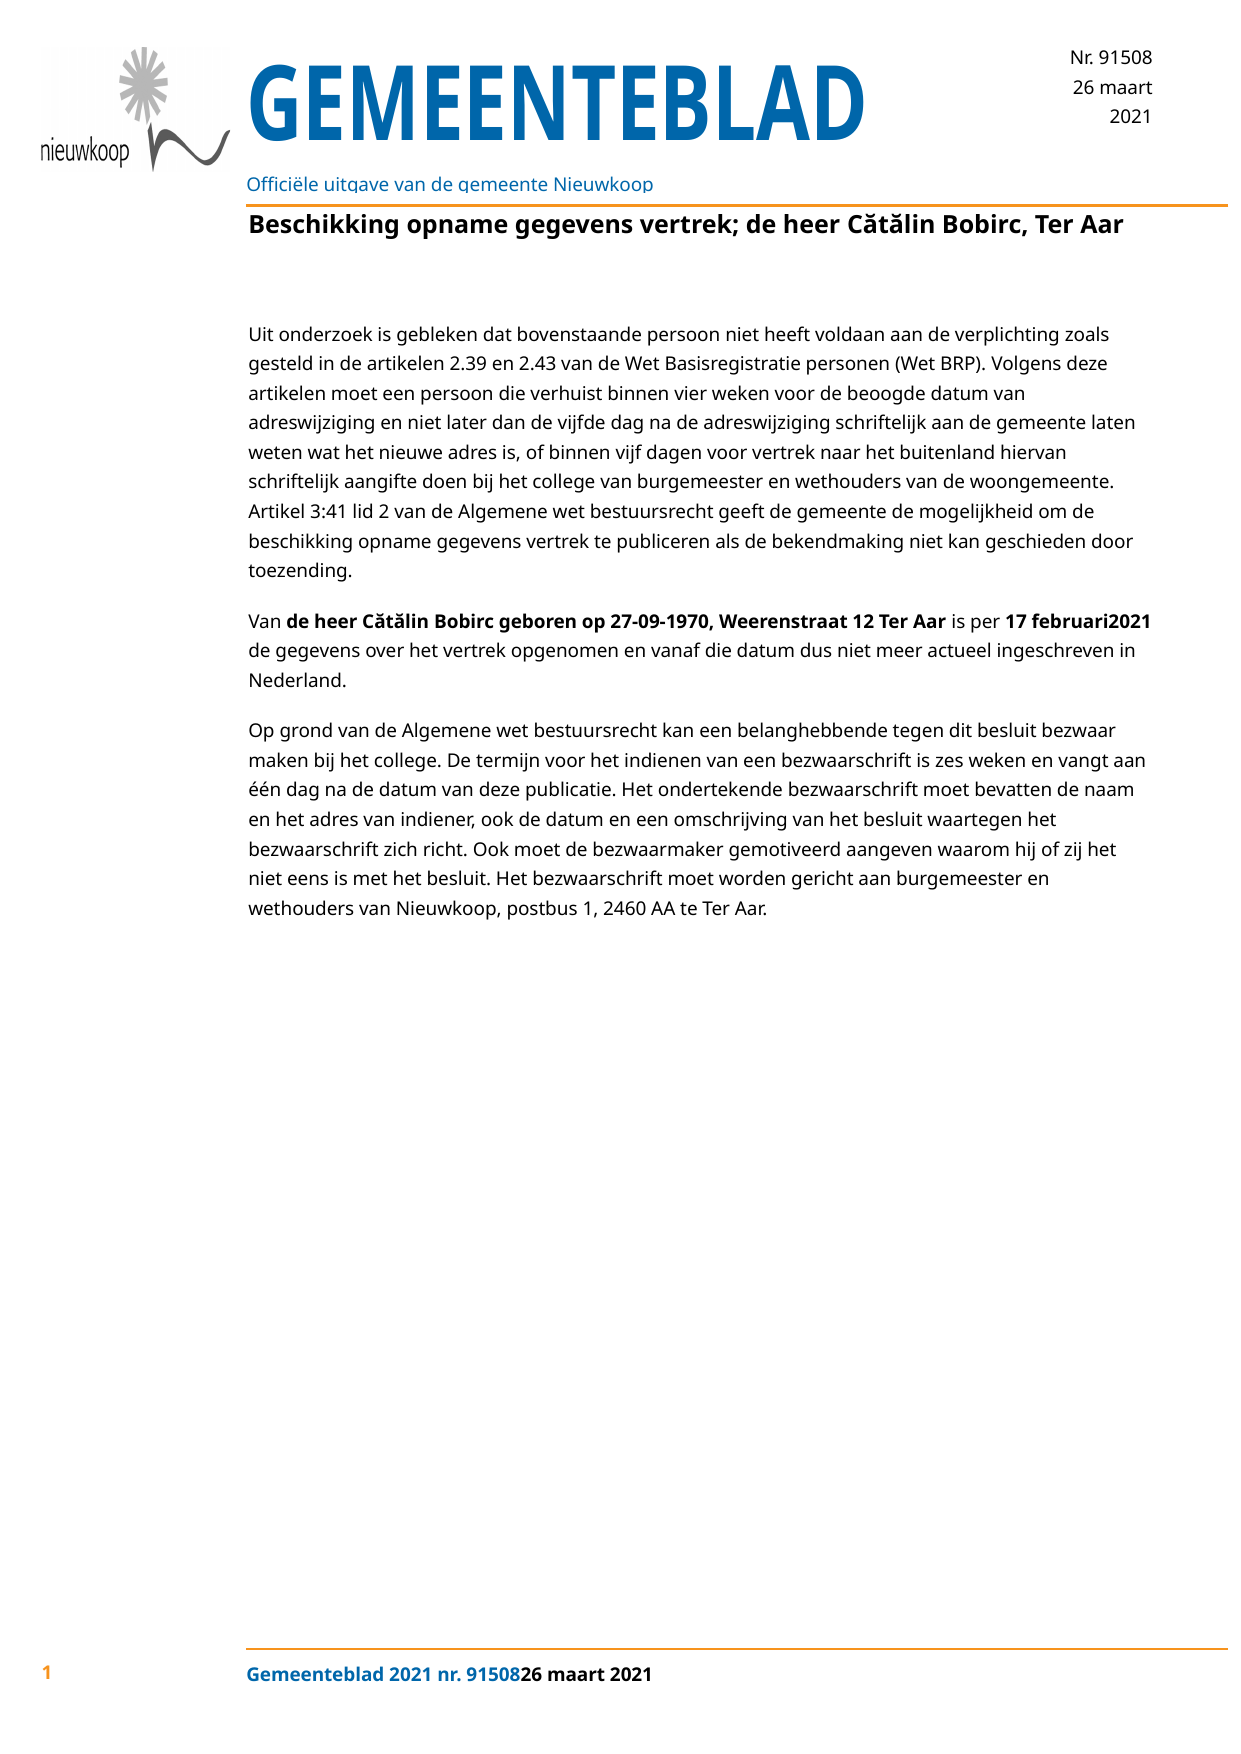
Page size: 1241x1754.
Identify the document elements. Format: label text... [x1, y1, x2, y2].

text Van de heer Cătălin Bobirc geboren op 27-09-1970, Weerenstraat 12 Ter Aar is per 17 februari2021 de gegevens over het vertrek opgenomen en vanaf die datum dus niet meer actueel ingeschreven in Nederland. [248, 608, 1152, 693]
text Beschikking opname gegevens vertrek; de heer Cătălin Bobirc, Ter Aar [248, 207, 1152, 241]
picture [41, 47, 231, 172]
text Uit onderzoek is gebleken dat bovenstaande persoon niet heeft voldaan aan de verplichting zoals gesteld in de artikelen 2.39 en 2.43 van de Wet Basisregistratie personen (Wet BRP). Volgens deze artikelen moet een persoon die verhuist binnen vier weken voor de beoogde datum van adreswijziging en niet later dan de vijfde dag na de adreswijziging schriftelijk aan de gemeente laten weten wat het nieuwe adres is, of binnen vijf dagen voor vertrek naar het buitenland hiervan schriftelijk aangifte doen bij het college van burgemeester en wethouders van de woongemeente. Artikel 3:41 lid 2 van de Algemene wet bestuursrecht geeft de gemeente de mogelijkheid om de beschikking opname gegevens vertrek te publiceren als de bekendmaking niet kan geschieden door toezending. [248, 321, 1152, 583]
text Op grond van de Algemene wet bestuursrecht kan een belanghebbende tegen dit besluit bezwaar maken bij het college. De termijn voor het indienen van een bezwaarschrift is zes weken en vangt aan één dag na de datum van deze publicatie. Het ondertekende bezwaarschrift moet bevatten de naam en het adres van indiener, ook de datum en een omschrijving van het besluit waartegen het bezwaarschrift zich richt. Ook moet de bezwaarmaker gemotiveerd aangeven waarom hij of zij het niet eens is met het besluit. Het bezwaarschrift moet worden gericht aan burgemeester en wethouders van Nieuwkoop, postbus 1, 2460 AA te Ter Aar. [248, 717, 1152, 921]
